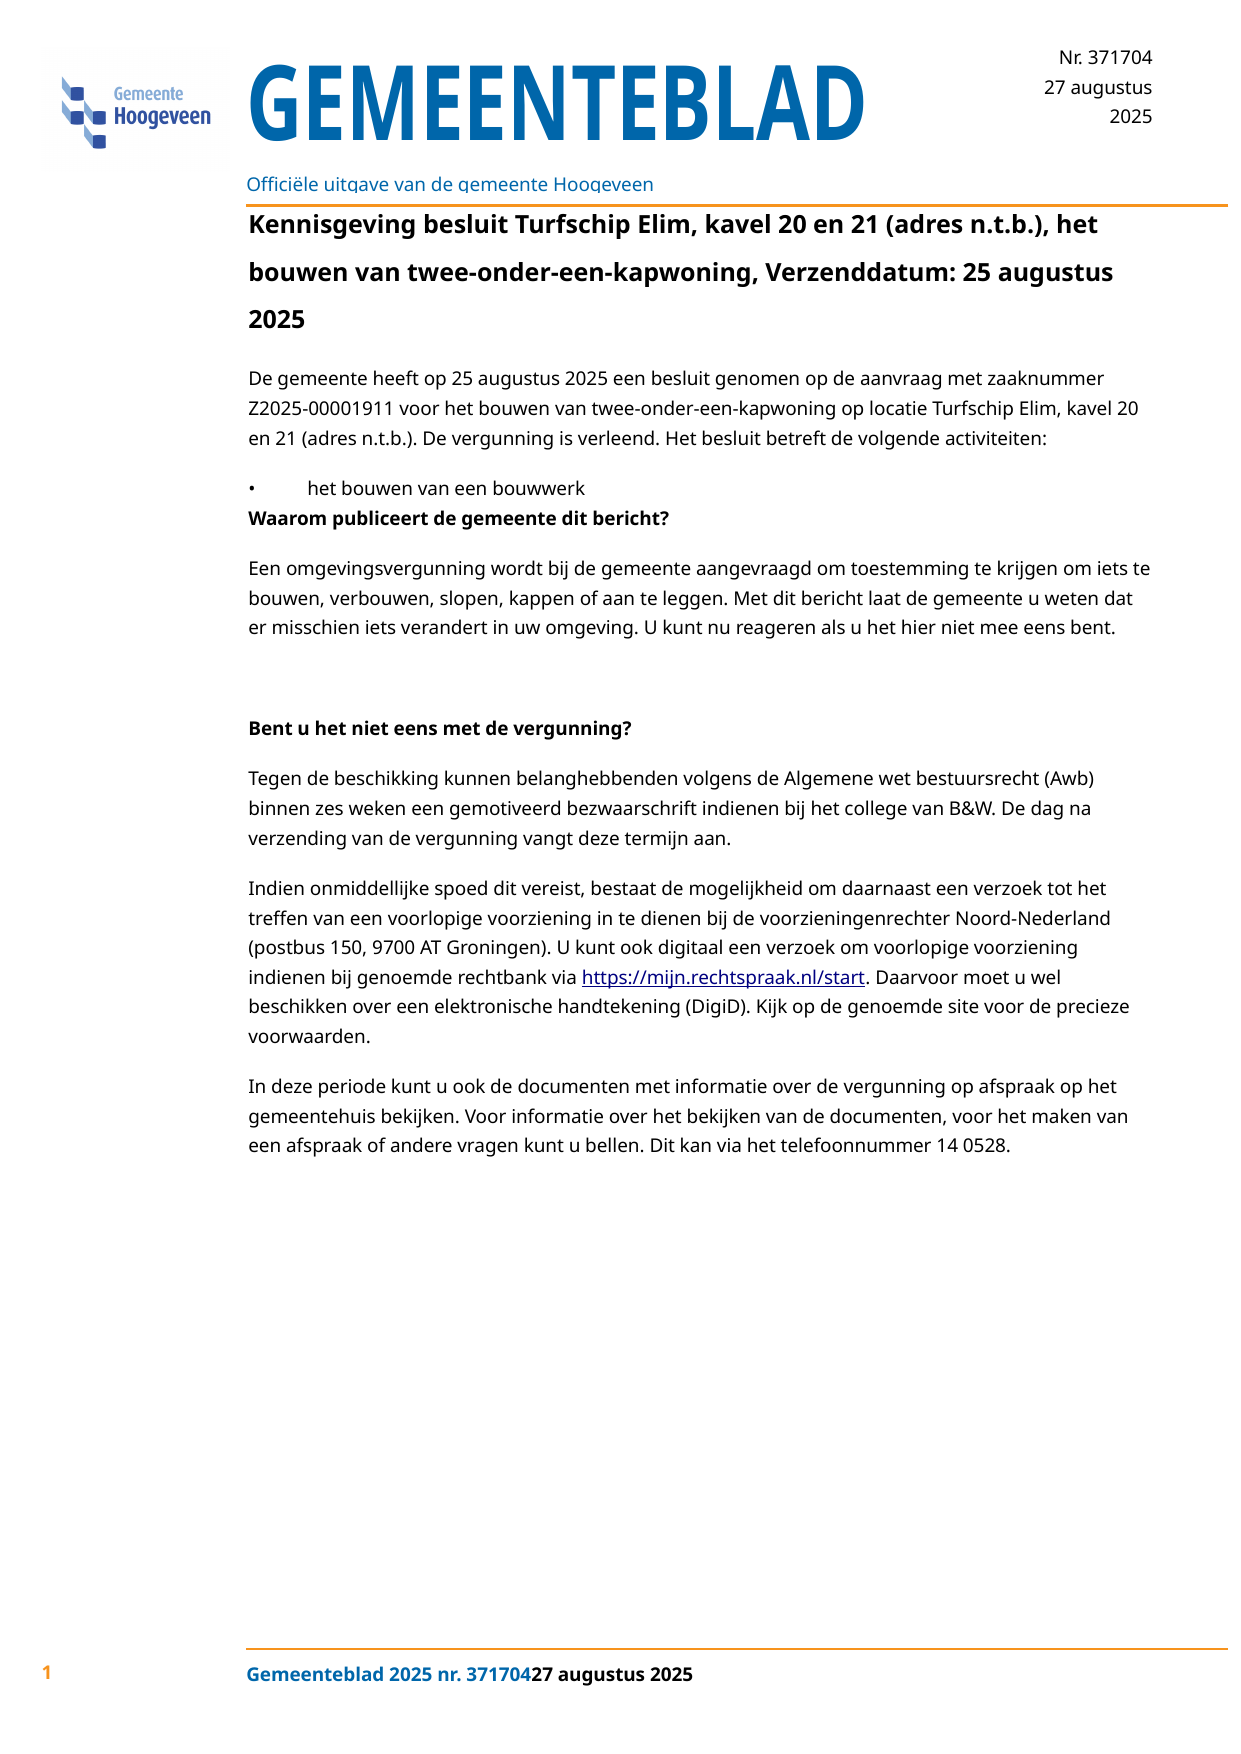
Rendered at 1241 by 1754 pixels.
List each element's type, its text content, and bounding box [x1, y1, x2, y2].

list het bouwen van een bouwwerk [248, 475, 1152, 501]
text In deze periode kunt u ook de documenten met informatie over de vergunning op afspraak op het gemeentehuis bekijken. Voor informatie over het bekijken van de documenten, voor het maken van een afspraak of andere vragen kunt u bellen. Dit kan via het telefoonnummer 14 0528. [248, 1073, 1152, 1158]
text Indien onmiddellijke spoed dit vereist, bestaat de mogelijkheid om daarnaast een verzoek tot het treffen van een voorlopige voorziening in te dienen bij de voorzieningenrechter Noord-Nederland (postbus 150, 9700 AT Groningen). U kunt ook digitaal een verzoek om voorlopige voorziening indienen bij genoemde rechtbank via https://mijn.rechtspraak.nl/start. Daarvoor moet u wel beschikken over een elektronische handtekening (DigiD). Kijk op de genoemde site voor de precieze voorwaarden. [248, 875, 1152, 1049]
text Waarom publiceert de gemeente dit bericht? [248, 505, 1152, 530]
picture [41, 47, 231, 172]
text Een omgevingsvergunning wordt bij de gemeente aangevraagd om toestemming te krijgen om iets te bouwen, verbouwen, slopen, kappen of aan te leggen. Met dit bericht laat de gemeente u weten dat er misschien iets verandert in uw omgeving. U kunt nu reageren als u het hier niet mee eens bent. [248, 555, 1152, 640]
text Bent u het niet eens met de vergunning? [248, 715, 1152, 741]
text De gemeente heeft op 25 augustus 2025 een besluit genomen op de aanvraag met zaaknummer Z2025-00001911 voor het bouwen van twee-onder-een-kapwoning op locatie Turfschip Elim, kavel 20 en 21 (adres n.t.b.). De vergunning is verleend. Het besluit betreft de volgende activiteiten: [248, 366, 1152, 450]
text Tegen de beschikking kunnen belanghebbenden volgens de Algemene wet bestuursrecht (Awb) binnen zes weken een gemotiveerd bezwaarschrift indienen bij het college van B&W. De dag na verzending van de vergunning vangt deze termijn aan. [248, 766, 1152, 850]
text Kennisgeving besluit Turfschip Elim, kavel 20 en 21 (adres n.t.b.), het bouwen van twee-onder-een-kapwoning, Verzenddatum: 25 augustus 2025 [248, 207, 1152, 336]
